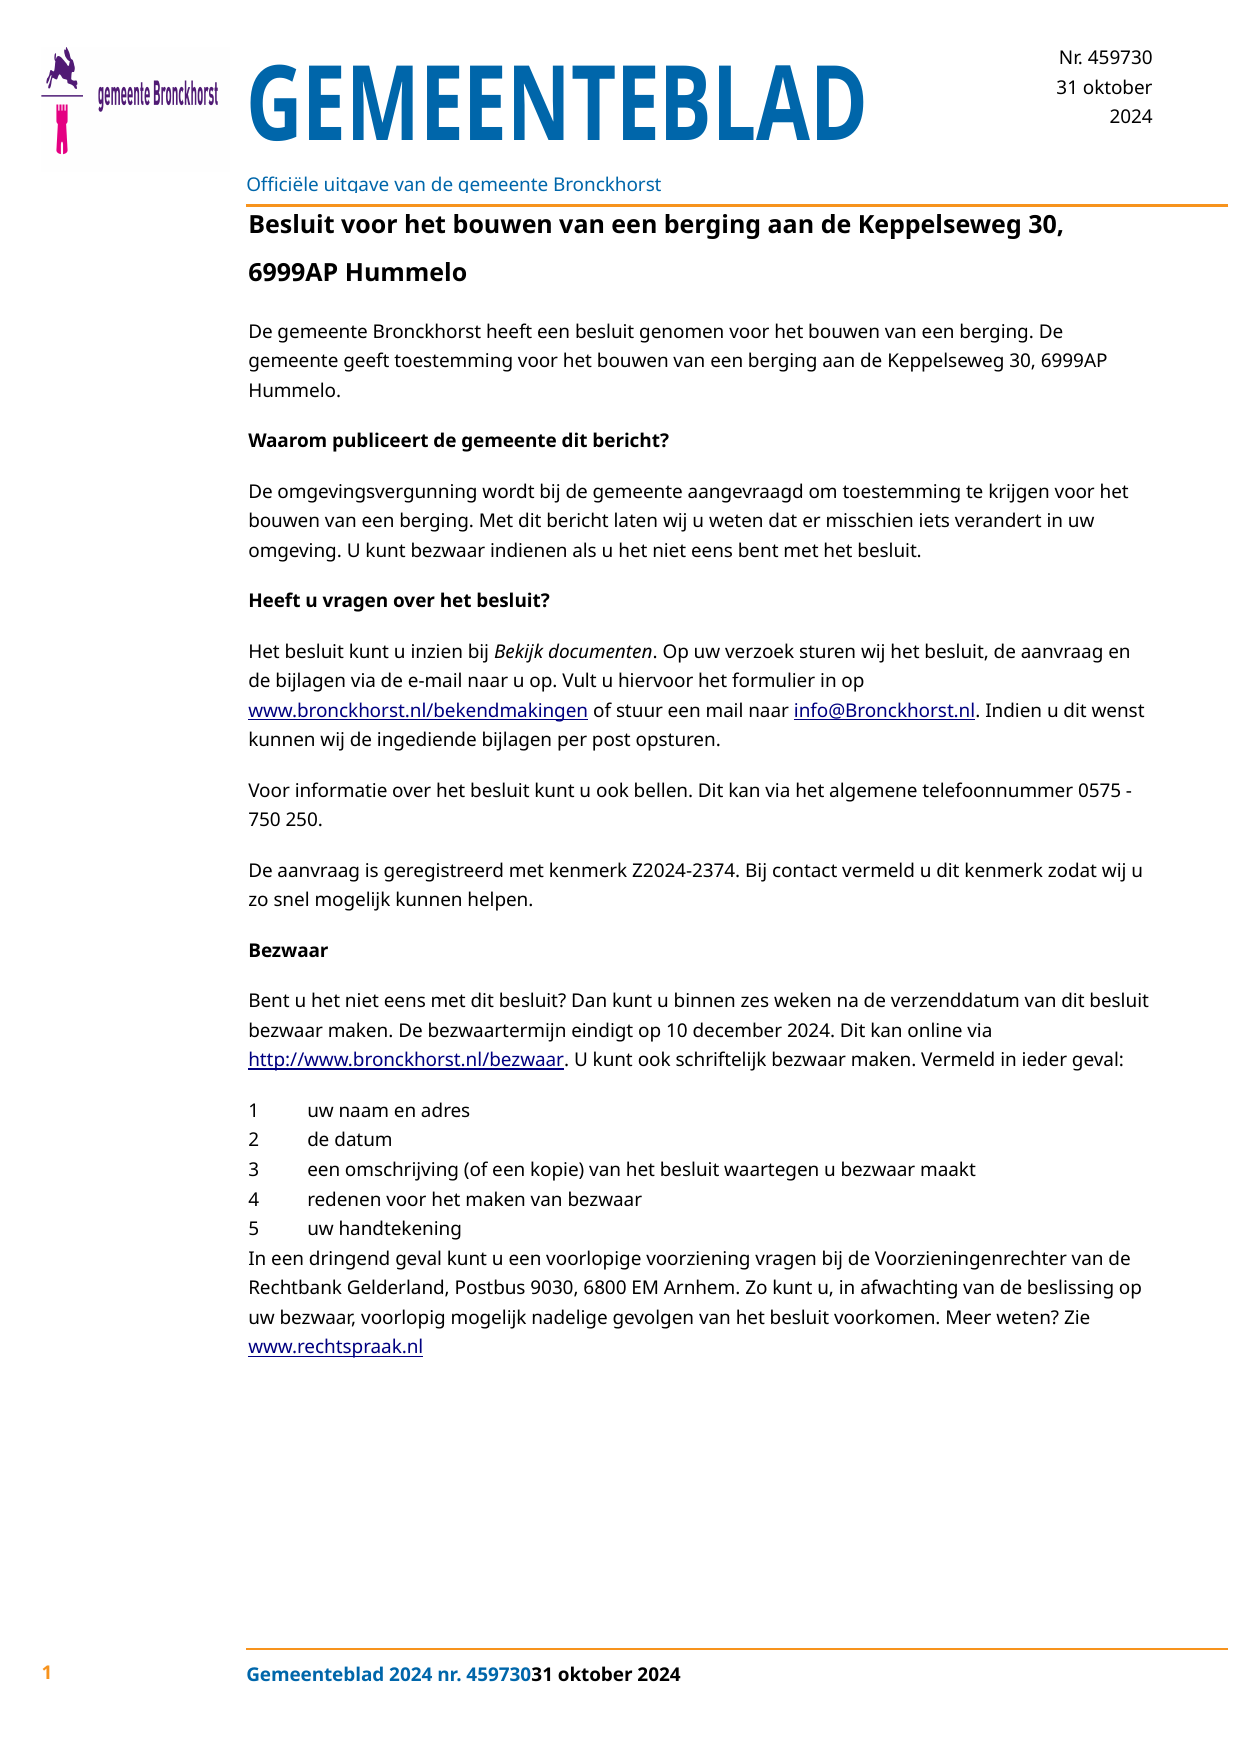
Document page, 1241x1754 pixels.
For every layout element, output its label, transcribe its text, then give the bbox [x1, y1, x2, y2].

text Besluit voor het bouwen van een berging aan de Keppelseweg 30, 6999AP Hummelo [248, 207, 1152, 288]
list uw naam en adres [248, 1097, 1152, 1123]
text In een dringend geval kunt u een voorlopige voorziening vragen bij de Voorzieningenrechter van de Rechtbank Gelderland, Postbus 9030, 6800 EM Arnhem. Zo kunt u, in afwachting van de beslissing op uw bezwaar, voorlopig mogelijk nadelige gevolgen van het besluit voorkomen. Meer weten? Zie www.rechtspraak.nl [248, 1245, 1152, 1359]
list de datum [248, 1127, 1152, 1152]
text Voor informatie over het besluit kunt u ook bellen. Dit kan via het algemene telefoonnummer 0575 - 750 250. [248, 777, 1152, 832]
picture [41, 47, 231, 172]
text De aanvraag is geregistreerd met kenmerk Z2024-2374. Bij contact vermeld u dit kenmerk zodat wij u zo snel mogelijk kunnen helpen. [248, 857, 1152, 912]
text Bezwaar [248, 937, 1152, 963]
list redenen voor het maken van bezwaar [248, 1186, 1152, 1212]
text Bent u het niet eens met dit besluit? Dan kunt u binnen zes weken na de verzenddatum van dit besluit bezwaar maken. De bezwaartermijn eindigt op 10 december 2024. Dit kan online via http://www.bronckhorst.nl/bezwaar. U kunt ook schriftelijk bezwaar maken. Vermeld in ieder geval: [248, 987, 1152, 1072]
text De gemeente Bronckhorst heeft een besluit genomen voor het bouwen van een berging. De gemeente geeft toestemming voor het bouwen van een berging aan de Keppelseweg 30, 6999AP Hummelo. [248, 318, 1152, 403]
text De omgevingsvergunning wordt bij de gemeente aangevraagd om toestemming te krijgen voor het bouwen van een berging. Met dit bericht laten wij u weten dat er misschien iets verandert in uw omgeving. U kunt bezwaar indienen als u het niet eens bent met het besluit. [248, 478, 1152, 563]
text Waarom publiceert de gemeente dit bericht? [248, 427, 1152, 453]
text Heeft u vragen over het besluit? [248, 587, 1152, 613]
list een omschrijving (of een kopie) van het besluit waartegen u bezwaar maakt [248, 1156, 1152, 1182]
text Het besluit kunt u inzien bij Bekijk documenten. Op uw verzoek sturen wij het besluit, de aanvraag en de bijlagen via de e-mail naar u op. Vult u hiervoor het formulier in op www.bronckhorst.nl/bekendmakingen of stuur een mail naar info@Bronckhorst.nl. Indien u dit wenst kunnen wij de ingediende bijlagen per post opsturen. [248, 638, 1152, 752]
list uw handtekening [248, 1215, 1152, 1241]
